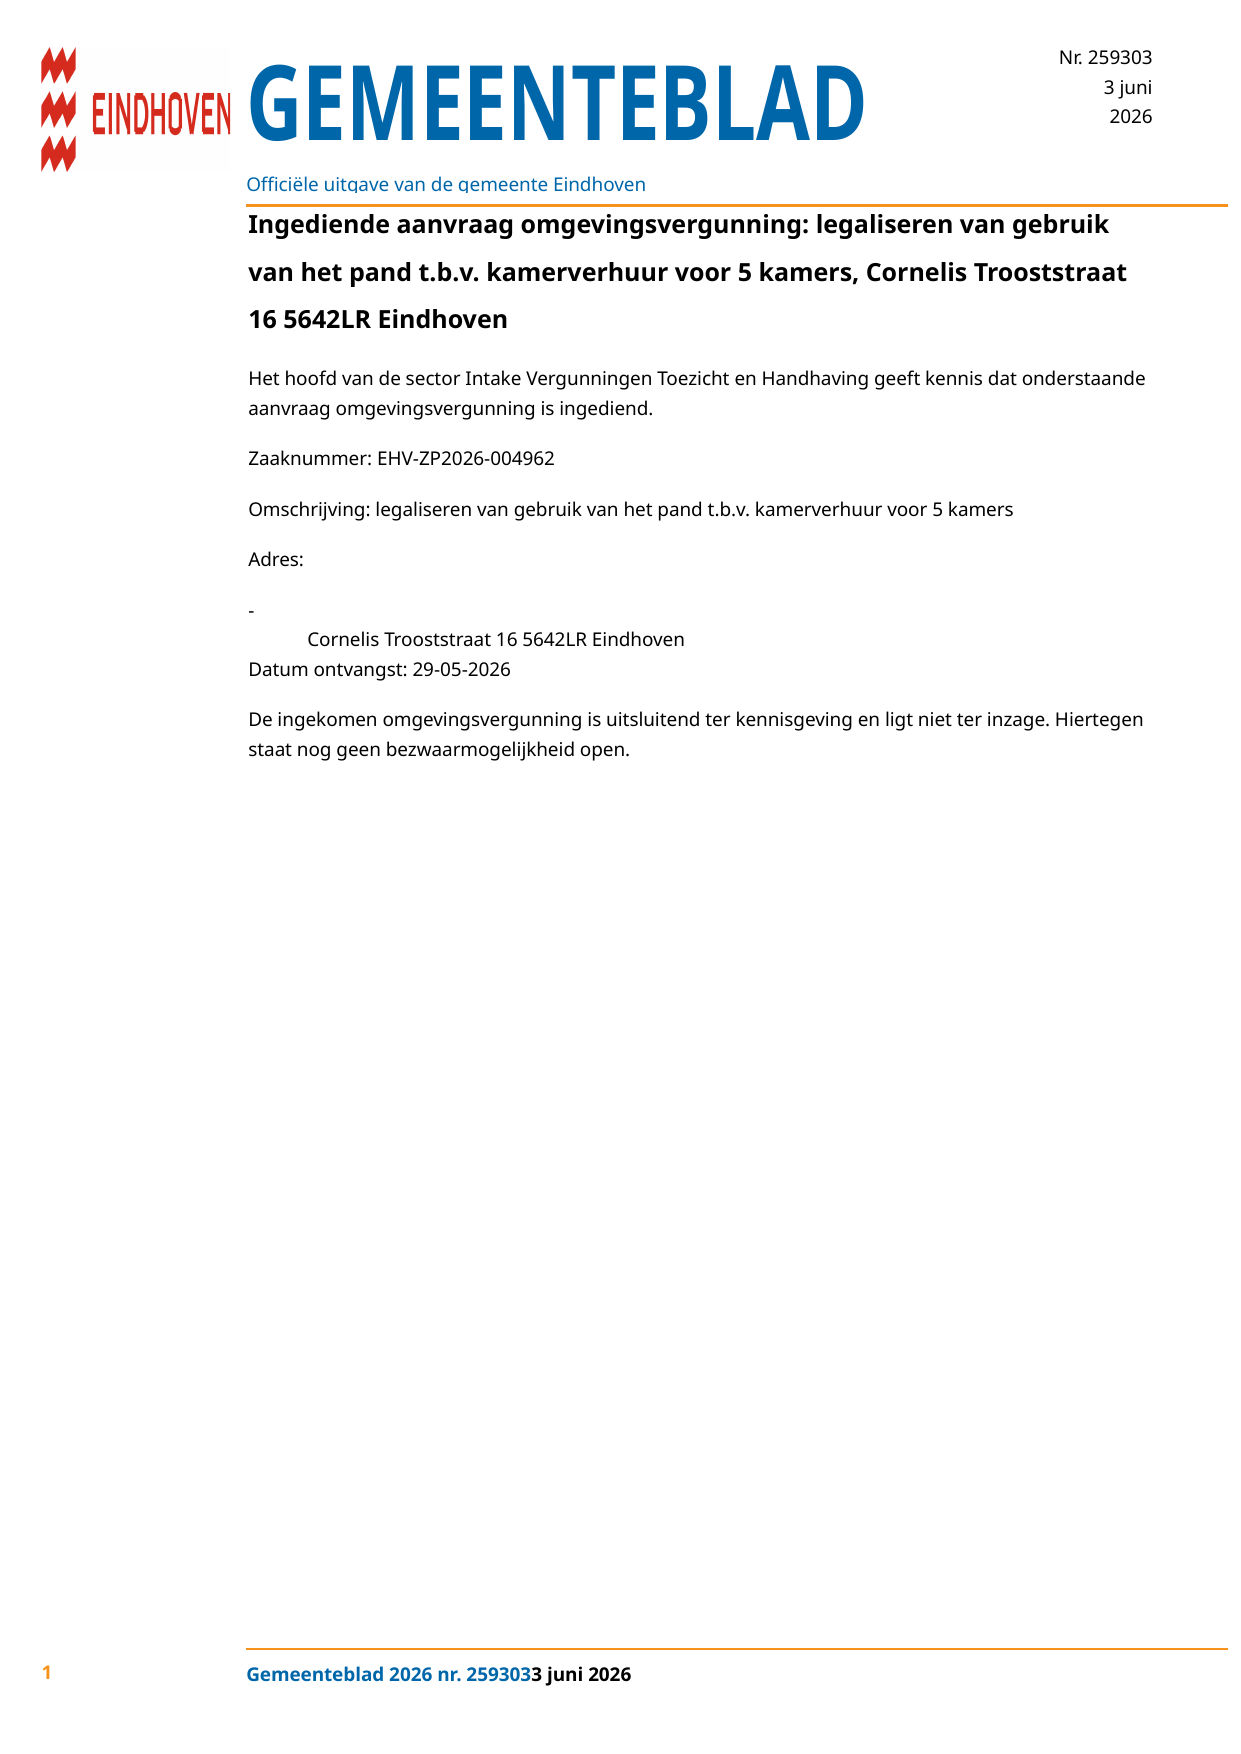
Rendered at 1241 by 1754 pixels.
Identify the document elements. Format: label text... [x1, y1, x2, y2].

text Het hoofd van de sector Intake Vergunningen Toezicht en Handhaving geeft kennis dat onderstaande aanvraag omgevingsvergunning is ingediend. [248, 366, 1152, 421]
text Datum ontvangst: 29-05-2026 [248, 656, 1152, 682]
text Zaaknummer: EHV-ZP2026-004962 [248, 446, 1152, 471]
text Omschrijving: legaliseren van gebruik van het pand t.b.v. kamerverhuur voor 5 kamers [248, 496, 1152, 522]
picture [41, 47, 231, 172]
text Adres: [248, 546, 1152, 572]
list Cornelis Trooststraat 16 5642LR Eindhoven [248, 626, 1152, 652]
text De ingekomen omgevingsvergunning is uitsluitend ter kennisgeving en ligt niet ter inzage. Hiertegen staat nog geen bezwaarmogelijkheid open. [248, 706, 1152, 762]
text Ingediende aanvraag omgevingsvergunning: legaliseren van gebruik van het pand t.b.v. kamerverhuur voor 5 kamers, Cornelis Trooststraat 16 5642LR Eindhoven [248, 207, 1152, 336]
